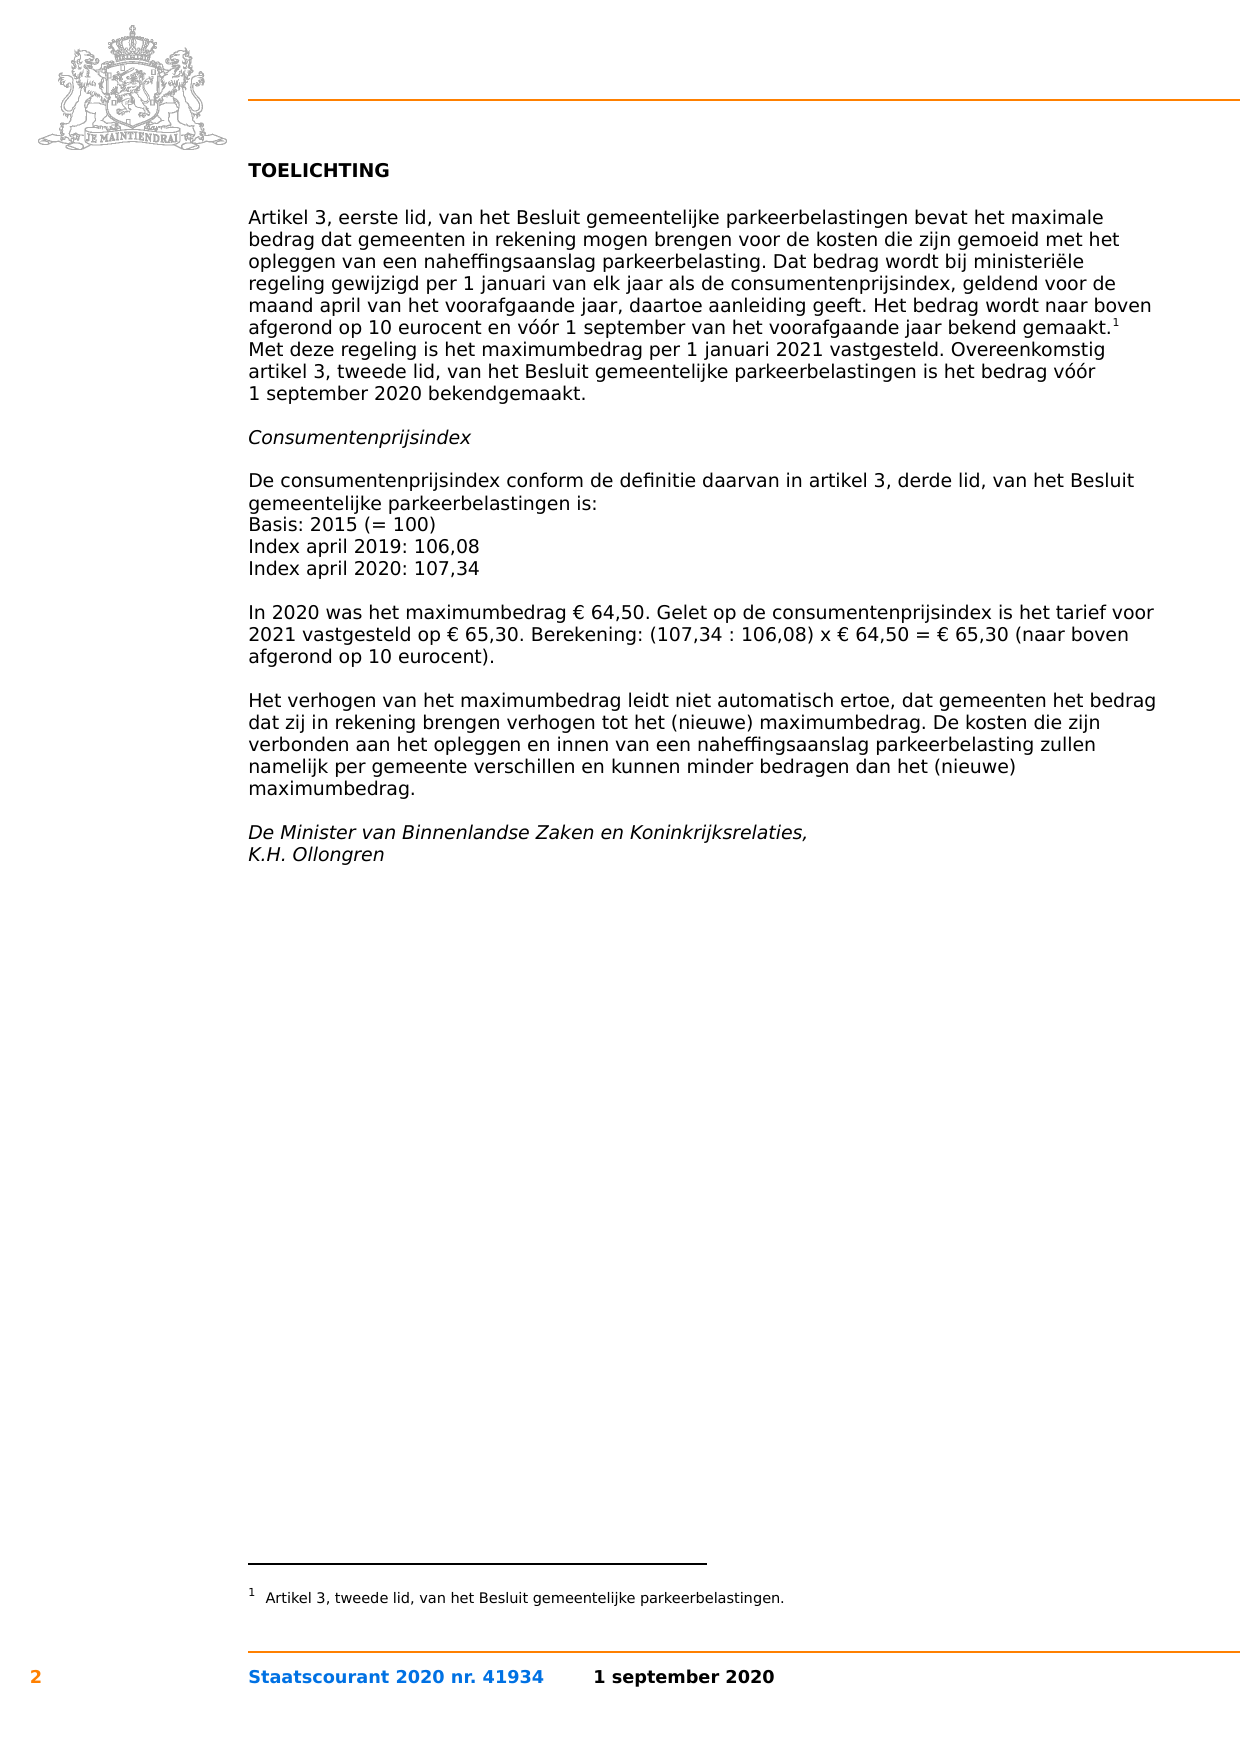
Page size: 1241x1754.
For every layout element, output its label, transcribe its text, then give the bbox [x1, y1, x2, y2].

text De Minister van Binnenlandse Zaken en Koninkrijksrelaties, K.H. Ollongren [248, 822, 1163, 866]
subtitle TOELICHTING [248, 160, 1163, 182]
text Artikel 3, eerste lid, van het Besluit gemeentelijke parkeerbelastingen bevat het maximale bedrag dat gemeenten in rekening mogen brengen voor de kosten die zijn gemoeid met het opleggen van een naheffingsaanslag parkeerbelasting. Dat bedrag wordt bij ministeriële regeling gewijzigd per 1 januari van elk jaar als de consumentenprijsindex, geldend voor de maand april van het voorafgaande jaar, daartoe aanleiding geeft. Het bedrag wordt naar boven afgerond op 10 eurocent en vóór 1 september van het voorafgaande jaar bekend gemaakt. Met deze regeling is het maximumbedrag per 1 januari 2021 vastgesteld. Overeenkomstig artikel 3, tweede lid, van het Besluit gemeentelijke parkeerbelastingen is het bedrag vóór 1 september 2020 bekendgemaakt. [248, 207, 1163, 405]
text De consumentenprijsindex conform de definitie daarvan in artikel 3, derde lid, van het Besluit gemeentelijke parkeerbelastingen is: [248, 470, 1163, 514]
text Artikel 3, tweede lid, van het Besluit gemeentelijke parkeerbelastingen. [248, 1586, 1163, 1608]
picture [38, 25, 227, 150]
text In 2020 was het maximumbedrag € 64,50. Gelet op de consumentenprijsindex is het tarief voor 2021 vastgesteld op € 65,30. Berekening: (107,34 : 106,08) x € 64,50 = € 65,30 (naar boven afgerond op 10 eurocent). [248, 602, 1163, 668]
text Index april 2019: 106,08 [248, 536, 1163, 558]
text Basis: 2015 (= 100) [248, 514, 1163, 536]
text Het verhogen van het maximumbedrag leidt niet automatisch ertoe, dat gemeenten het bedrag dat zij in rekening brengen verhogen tot het (nieuwe) maximumbedrag. De kosten die zijn verbonden aan het opleggen en innen van een naheffingsaanslag parkeerbelasting zullen namelijk per gemeente verschillen en kunnen minder bedragen dan het (nieuwe) maximumbedrag. [248, 690, 1163, 800]
text Index april 2020: 107,34 [248, 558, 1163, 580]
subtitle Consumentenprijsindex [248, 427, 1163, 448]
